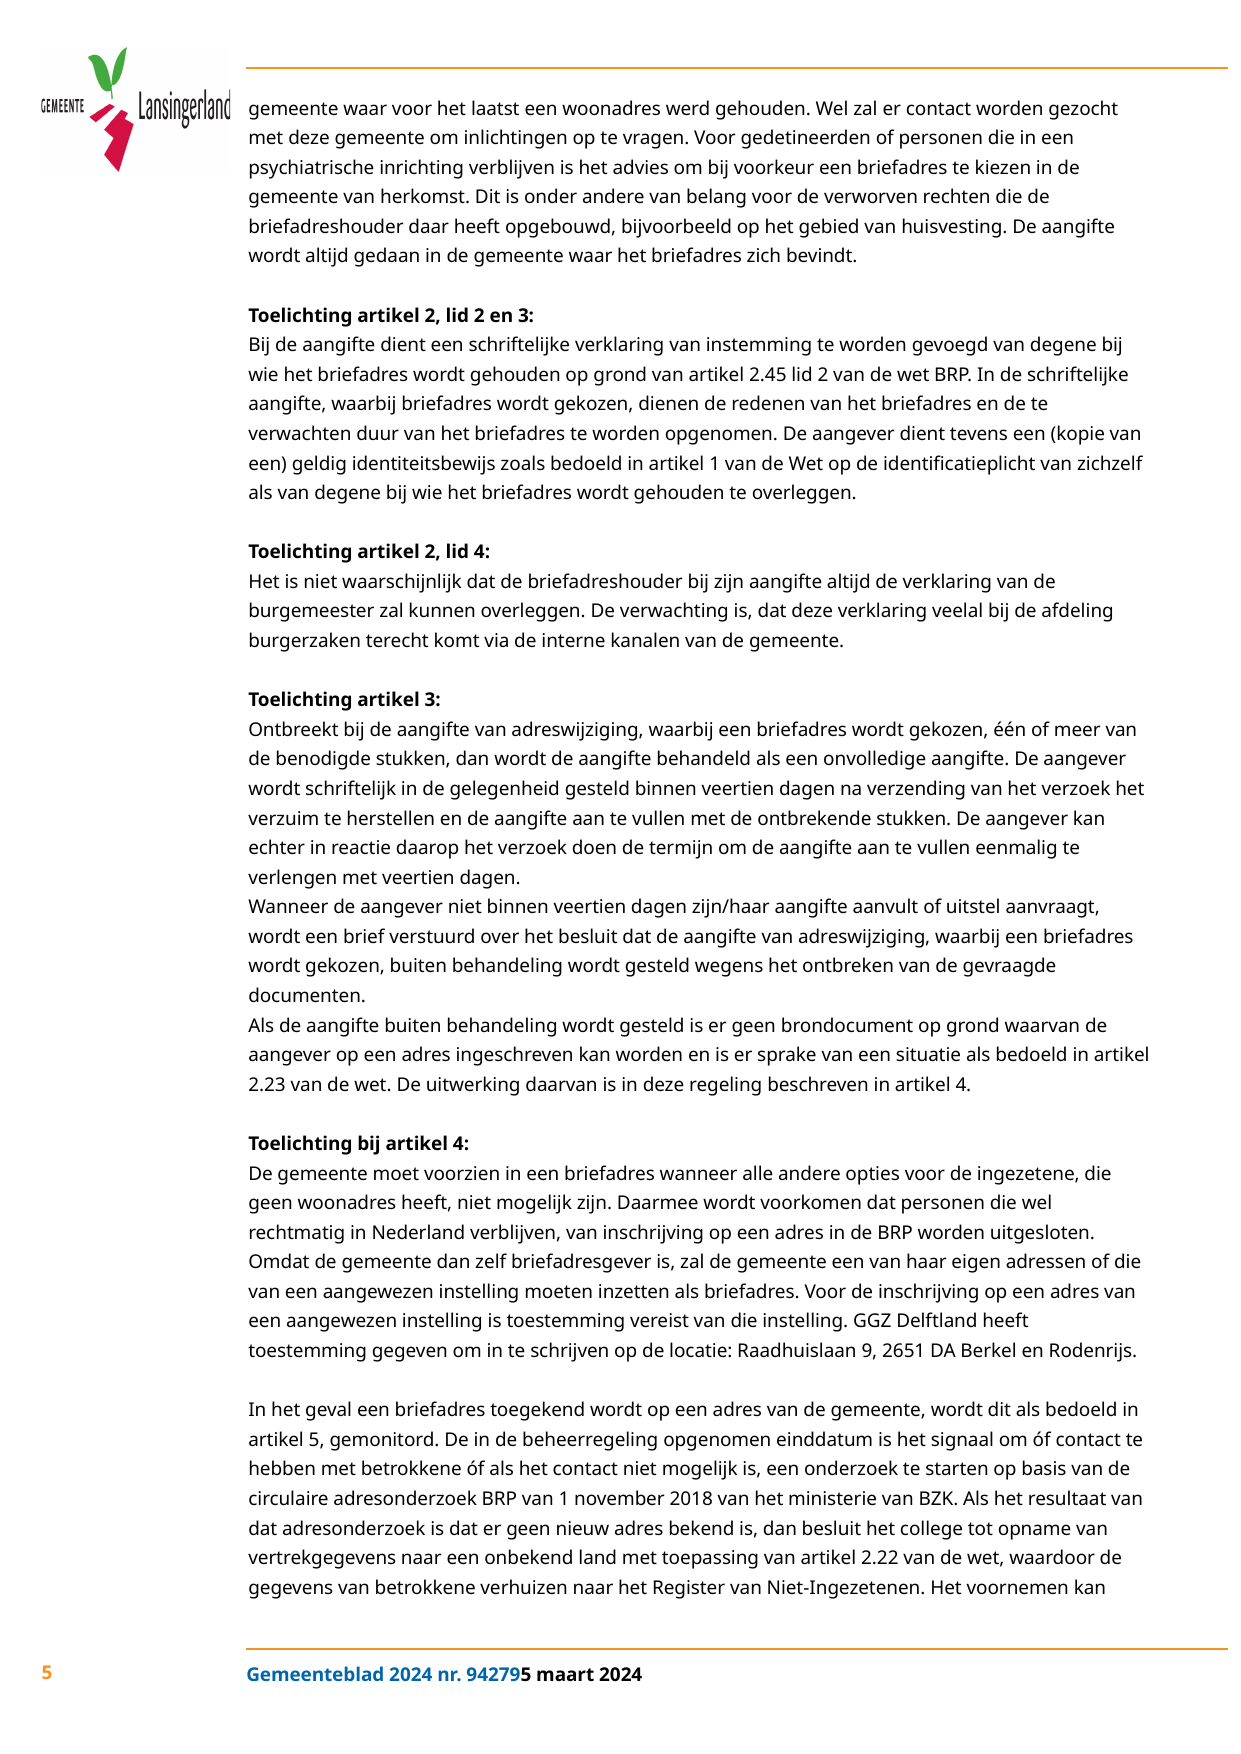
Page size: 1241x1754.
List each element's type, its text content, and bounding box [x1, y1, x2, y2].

text Ontbreekt bij de aangifte van adreswijziging, waarbij een briefadres wordt gekozen, één of meer van de benodigde stukken, dan wordt de aangifte behandeld als een onvolledige aangifte. De aangever wordt schriftelijk in de gelegenheid gesteld binnen veertien dagen na verzending van het verzoek het verzuim te herstellen en de aangifte aan te vullen met de ontbrekende stukken. De aangever kan echter in reactie daarop het verzoek doen de termijn om de aangifte aan te vullen eenmalig te verlengen met veertien dagen. [248, 716, 1152, 890]
text Wanneer de aangever niet binnen veertien dagen zijn/haar aangifte aanvult of uitstel aanvraagt, wordt een brief verstuurd over het besluit dat de aangifte van adreswijziging, waarbij een briefadres wordt gekozen, buiten behandeling wordt gesteld wegens het ontbreken van de gevraagde documenten. [248, 893, 1152, 1008]
text De gemeente moet voorzien in een briefadres wanneer alle andere opties voor de ingezetene, die geen woonadres heeft, niet mogelijk zijn. Daarmee wordt voorkomen dat personen die wel rechtmatig in Nederland verblijven, van inschrijving op een adres in de BRP worden uitgesloten. [248, 1160, 1152, 1245]
text Toelichting artikel 3: [248, 686, 1152, 712]
text gemeente waar voor het laatst een woonadres werd gehouden. Wel zal er contact worden gezocht met deze gemeente om inlichtingen op te vragen. Voor gedetineerden of personen die in een psychiatrische inrichting verblijven is het advies om bij voorkeur een briefadres te kiezen in de gemeente van herkomst. Dit is onder andere van belang voor de verworven rechten die de briefadreshouder daar heeft opgebouwd, bijvoorbeeld op het gebied van huisvesting. De aangifte wordt altijd gedaan in de gemeente waar het briefadres zich bevindt. [248, 95, 1152, 268]
text Toelichting artikel 2, lid 2 en 3: [248, 302, 1152, 328]
picture [41, 47, 231, 172]
text Toelichting bij artikel 4: [248, 1130, 1152, 1156]
text In het geval een briefadres toegekend wordt op een adres van de gemeente, wordt dit als bedoeld in artikel 5, gemonitord. De in de beheerregeling opgenomen einddatum is het signaal om óf contact te hebben met betrokkene óf als het contact niet mogelijk is, een onderzoek te starten op basis van de circulaire adresonderzoek BRP van 1 november 2018 van het ministerie van BZK. Als het resultaat van dat adresonderzoek is dat er geen nieuw adres bekend is, dan besluit het college tot opname van vertrekgegevens naar een onbekend land met toepassing van artikel 2.22 van de wet, waardoor de gegevens van betrokkene verhuizen naar het Register van Niet-Ingezetenen. Het voornemen kan [248, 1396, 1152, 1600]
text Als de aangifte buiten behandeling wordt gesteld is er geen brondocument op grond waarvan de aangever op een adres ingeschreven kan worden en is er sprake van een situatie als bedoeld in artikel 2.23 van de wet. De uitwerking daarvan is in deze regeling beschreven in artikel 4. [248, 1012, 1152, 1097]
text Omdat de gemeente dan zelf briefadresgever is, zal de gemeente een van haar eigen adressen of die van een aangewezen instelling moeten inzetten als briefadres. Voor de inschrijving op een adres van een aangewezen instelling is toestemming vereist van die instelling. GGZ Delftland heeft toestemming gegeven om in te schrijven op de locatie: Raadhuislaan 9, 2651 DA Berkel en Rodenrijs. [248, 1248, 1152, 1363]
text Bij de aangifte dient een schriftelijke verklaring van instemming te worden gevoegd van degene bij wie het briefadres wordt gehouden op grond van artikel 2.45 lid 2 van de wet BRP. In de schriftelijke aangifte, waarbij briefadres wordt gekozen, dienen de redenen van het briefadres en de te verwachten duur van het briefadres te worden opgenomen. De aangever dient tevens een (kopie van een) geldig identiteitsbewijs zoals bedoeld in artikel 1 van de Wet op de identificatieplicht van zichzelf als van degene bij wie het briefadres wordt gehouden te overleggen. [248, 331, 1152, 505]
text Het is niet waarschijnlijk dat de briefadreshouder bij zijn aangifte altijd de verklaring van de burgemeester zal kunnen overleggen. De verwachting is, dat deze verklaring veelal bij de afdeling burgerzaken terecht komt via de interne kanalen van de gemeente. [248, 568, 1152, 653]
text Toelichting artikel 2, lid 4: [248, 538, 1152, 564]
